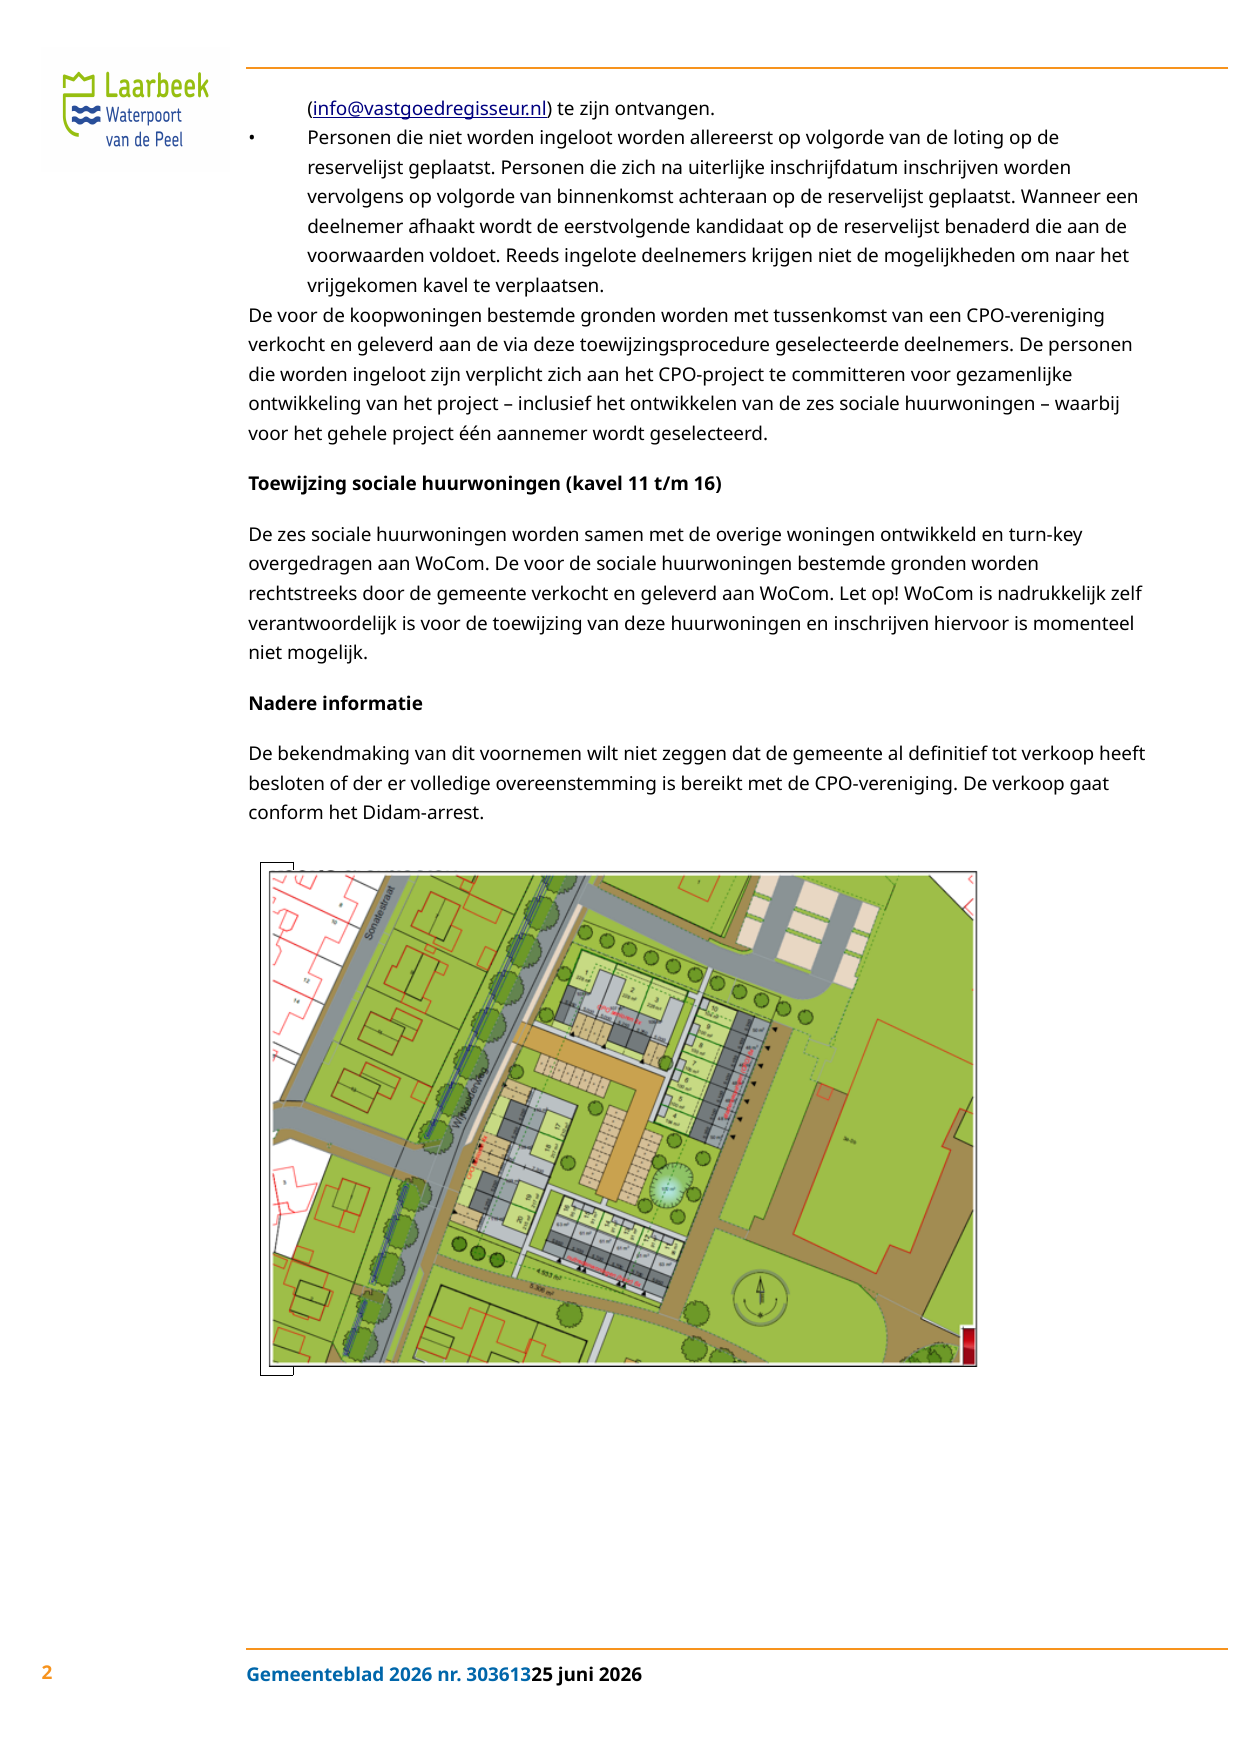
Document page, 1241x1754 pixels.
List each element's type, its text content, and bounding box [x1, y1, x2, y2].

text De bekendmaking van dit voornemen wilt niet zeggen dat de gemeente al definitief tot verkoop heeft besloten of der er volledige overeenstemming is bereikt met de CPO-vereniging. De verkoop gaat conform het Didam-arrest. [248, 740, 1152, 825]
picture [41, 47, 231, 172]
text De voor de koopwoningen bestemde gronden worden met tussenkomst van een CPO-vereniging verkocht en geleverd aan de via deze toewijzingsprocedure geselecteerde deelnemers. De personen die worden ingeloot zijn verplicht zich aan het CPO-project te committeren voor gezamenlijke ontwikkeling van het project – inclusief het ontwikkelen van de zes sociale huurwoningen – waarbij voor het gehele project één aannemer wordt geselecteerd. [248, 302, 1152, 446]
text De zes sociale huurwoningen worden samen met de overige woningen ontwikkeld en turn-key overgedragen aan WoCom. De voor de sociale huurwoningen bestemde gronden worden rechtstreeks door de gemeente verkocht en geleverd aan WoCom. Let op! WoCom is nadrukkelijk zelf verantwoordelijk is voor de toewijzing van deze huurwoningen en inschrijven hiervoor is momenteel niet mogelijk. [248, 521, 1152, 665]
picture [268, 870, 978, 1367]
list Personen die niet worden ingeloot worden allereerst op volgorde van de loting op de reservelijst geplaatst. Personen die zich na uiterlijke inschrijfdatum inschrijven worden vervolgens op volgorde van binnenkomst achteraan op de reservelijst geplaatst. Wanneer een deelnemer afhaakt wordt de eerstvolgende kandidaat op de reservelijst benaderd die aan de voorwaarden voldoet. Reeds ingelote deelnemers krijgen niet de mogelijkheden om naar het vrijgekomen kavel te verplaatsen. [248, 124, 1152, 298]
text Toewijzing sociale huurwoningen (kavel 11 t/m 16) [248, 471, 1152, 496]
text Nadere informatie [248, 690, 1152, 716]
list (info@vastgoedregisseur.nl) te zijn ontvangen. [248, 95, 1152, 121]
